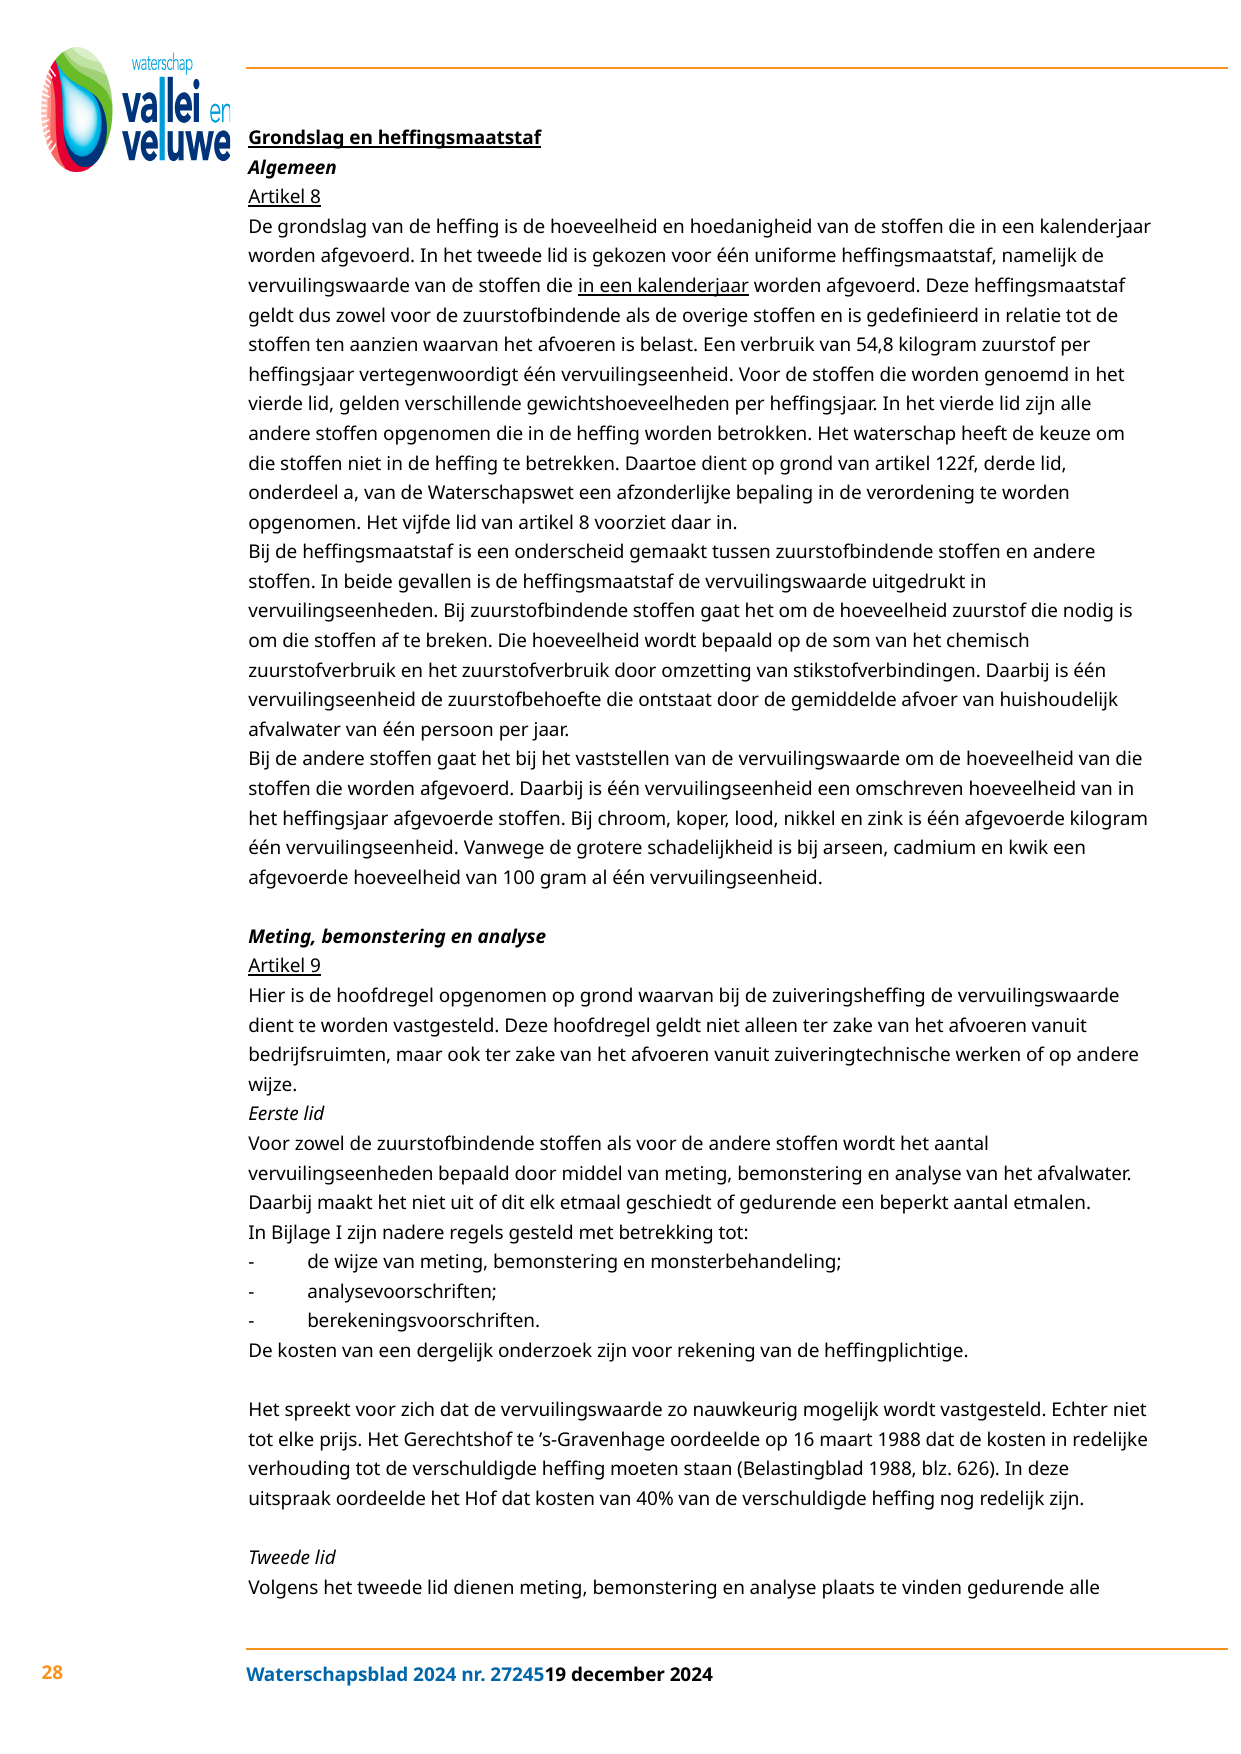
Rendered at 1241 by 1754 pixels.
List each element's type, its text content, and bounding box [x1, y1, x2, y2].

text Voor zowel de zuurstofbindende stoffen als voor de andere stoffen wordt het aantal vervuilingseenheden bepaald door middel van meting, bemonstering en analyse van het afvalwater. Daarbij maakt het niet uit of dit elk etmaal geschiedt of gedurende een beperkt aantal etmalen. [248, 1130, 1152, 1215]
text De grondslag van de heffing is de hoeveelheid en hoedanigheid van de stoffen die in een kalenderjaar worden afgevoerd. In het tweede lid is gekozen voor één uniforme heffingsmaatstaf, namelijk de vervuilingswaarde van de stoffen die in een kalenderjaar worden afgevoerd. Deze heffingsmaatstaf geldt dus zowel voor de zuurstofbindende als de overige stoffen en is gedefinieerd in relatie tot de stoffen ten aanzien waarvan het afvoeren is belast. Een verbruik van 54,8 kilogram zuurstof per heffingsjaar vertegenwoordigt één vervuilingseenheid. Voor de stoffen die worden genoemd in het vierde lid, gelden verschillende gewichtshoeveelheden per heffingsjaar. In het vierde lid zijn alle andere stoffen opgenomen die in de heffing worden betrokken. Het waterschap heeft de keuze om die stoffen niet in de heffing te betrekken. Daartoe dient op grond van artikel 122f, derde lid, onderdeel a, van de Waterschapswet een afzonderlijke bepaling in de verordening te worden opgenomen. Het vijfde lid van artikel 8 voorziet daar in. [248, 213, 1152, 535]
text Hier is de hoofdregel opgenomen op grond waarvan bij de zuiveringsheffing de vervuilingswaarde dient te worden vastgesteld. Deze hoofdregel geldt niet alleen ter zake van het afvoeren vanuit bedrijfsruimten, maar ook ter zake van het afvoeren vanuit zuiveringtechnische werken of op andere wijze. [248, 982, 1152, 1097]
list analysevoorschriften; [248, 1278, 1152, 1304]
text Bij de andere stoffen gaat het bij het vaststellen van de vervuilingswaarde om de hoeveelheid van die stoffen die worden afgevoerd. Daarbij is één vervuilingseenheid een omschreven hoeveelheid van in het heffingsjaar afgevoerde stoffen. Bij chroom, koper, lood, nikkel en zink is één afgevoerde kilogram één vervuilingseenheid. Vanwege de grotere schadelijkheid is bij arseen, cadmium en kwik een afgevoerde hoeveelheid van 100 gram al één vervuilingseenheid. [248, 746, 1152, 890]
text Het spreekt voor zich dat de vervuilingswaarde zo nauwkeurig mogelijk wordt vastgesteld. Echter niet tot elke prijs. Het Gerechtshof te ’s-Gravenhage oordeelde op 16 maart 1988 dat de kosten in redelijke verhouding tot de verschuldigde heffing moeten staan (Belastingblad 1988, blz. 626). In deze uitspraak oordeelde het Hof dat kosten van 40% van de verschuldigde heffing nog redelijk zijn. [248, 1396, 1152, 1511]
text Eerste lid [248, 1101, 1152, 1126]
text Volgens het tweede lid dienen meting, bemonstering en analyse plaats te vinden gedurende alle [248, 1574, 1152, 1600]
text De kosten van een dergelijk onderzoek zijn voor rekening van de heffingplichtige. [248, 1337, 1152, 1363]
picture [41, 47, 231, 172]
text Tweede lid [248, 1544, 1152, 1570]
text Artikel 9 [248, 953, 1152, 978]
text In Bijlage I zijn nadere regels gesteld met betrekking tot: [248, 1219, 1152, 1245]
text Bij de heffingsmaatstaf is een onderscheid gemaakt tussen zuurstofbindende stoffen en andere stoffen. In beide gevallen is de heffingsmaatstaf de vervuilingswaarde uitgedrukt in vervuilingseenheden. Bij zuurstofbindende stoffen gaat het om de hoeveelheid zuurstof die nodig is om die stoffen af te breken. Die hoeveelheid wordt bepaald op de som van het chemisch zuurstofverbruik en het zuurstofverbruik door omzetting van stikstofverbindingen. Daarbij is één vervuilingseenheid de zuurstofbehoefte die ontstaat door de gemiddelde afvoer van huishoudelijk afvalwater van één persoon per jaar. [248, 538, 1152, 742]
text Artikel 8 [248, 183, 1152, 209]
list berekeningsvoorschriften. [248, 1308, 1152, 1333]
list de wijze van meting, bemonstering en monsterbehandeling; [248, 1248, 1152, 1274]
text Grondslag en heffingsmaatstaf [248, 124, 1152, 150]
text Meting, bemonstering en analyse [248, 923, 1152, 949]
text Algemeen [248, 154, 1152, 180]
